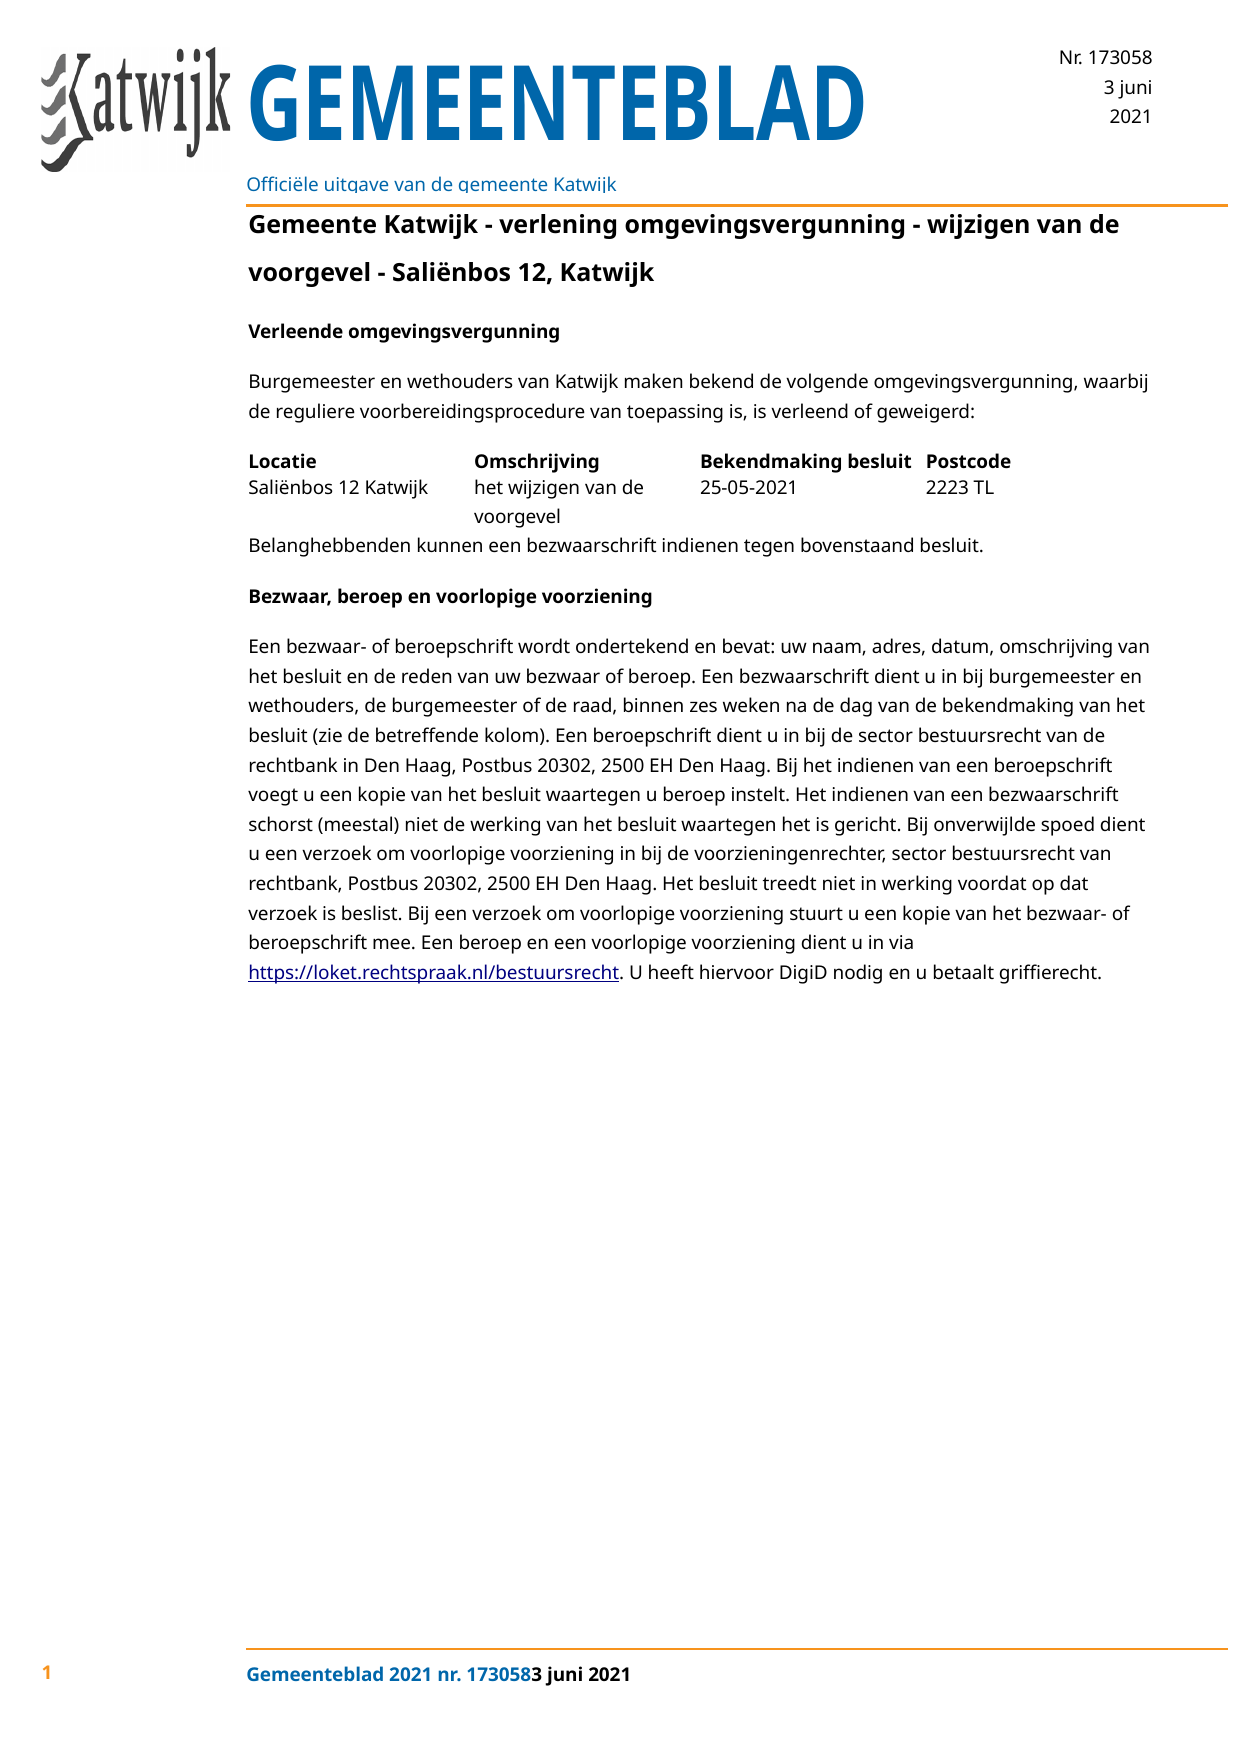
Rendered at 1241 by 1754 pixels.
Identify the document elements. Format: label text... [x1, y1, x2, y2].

picture [41, 47, 231, 172]
table_header Locatie [248, 449, 474, 474]
table_cell 2223 TL [926, 474, 1152, 529]
table_cell Saliënbos 12 Katwijk [248, 474, 474, 529]
table_header Postcode [926, 449, 1152, 474]
text Burgemeester en wethouders van Katwijk maken bekend de volgende omgevingsvergunning, waarbij de reguliere voorbereidingsprocedure van toepassing is, is verleend of geweigerd: [248, 368, 1152, 424]
table_header Bekendmaking besluit [700, 449, 926, 474]
table_cell het wijzigen van de voorgevel [474, 474, 700, 529]
text Een bezwaar- of beroepschrift wordt ondertekend en bevat: uw naam, adres, datum, omschrijving van het besluit en de reden van uw bezwaar of beroep. Een bezwaarschrift dient u in bij burgemeester en wethouders, de burgemeester of de raad, binnen zes weken na de dag van de bekendmaking van het besluit (zie de betreffende kolom). Een beroepschrift dient u in bij de sector bestuursrecht van de rechtbank in Den Haag, Postbus 20302, 2500 EH Den Haag. Bij het indienen van een beroepschrift voegt u een kopie van het besluit waartegen u beroep instelt. Het indienen van een bezwaarschrift schorst (meestal) niet de werking van het besluit waartegen het is gericht. Bij onverwijlde spoed dient u een verzoek om voorlopige voorziening in bij de voorzieningenrechter, sector bestuursrecht van rechtbank, Postbus 20302, 2500 EH Den Haag. Het besluit treedt niet in werking voordat op dat verzoek is beslist. Bij een verzoek om voorlopige voorziening stuurt u een kopie van het bezwaar- of beroepschrift mee. Een beroep en een voorlopige voorziening dient u in via https://loket.rechtspraak.nl/bestuursrecht. U heeft hiervoor DigiD nodig en u betaalt griffierecht. [248, 633, 1152, 985]
text Belanghebbenden kunnen een bezwaarschrift indienen tegen bovenstaand besluit. [248, 533, 1152, 558]
text Verleende omgevingsvergunning [248, 318, 1152, 344]
text Bezwaar, beroep en voorlopige voorziening [248, 583, 1152, 609]
table_header Omschrijving [474, 449, 700, 474]
text Gemeente Katwijk - verlening omgevingsvergunning - wijzigen van de voorgevel - Saliënbos 12, Katwijk [248, 207, 1152, 288]
table_cell 25-05-2021 [700, 474, 926, 529]
